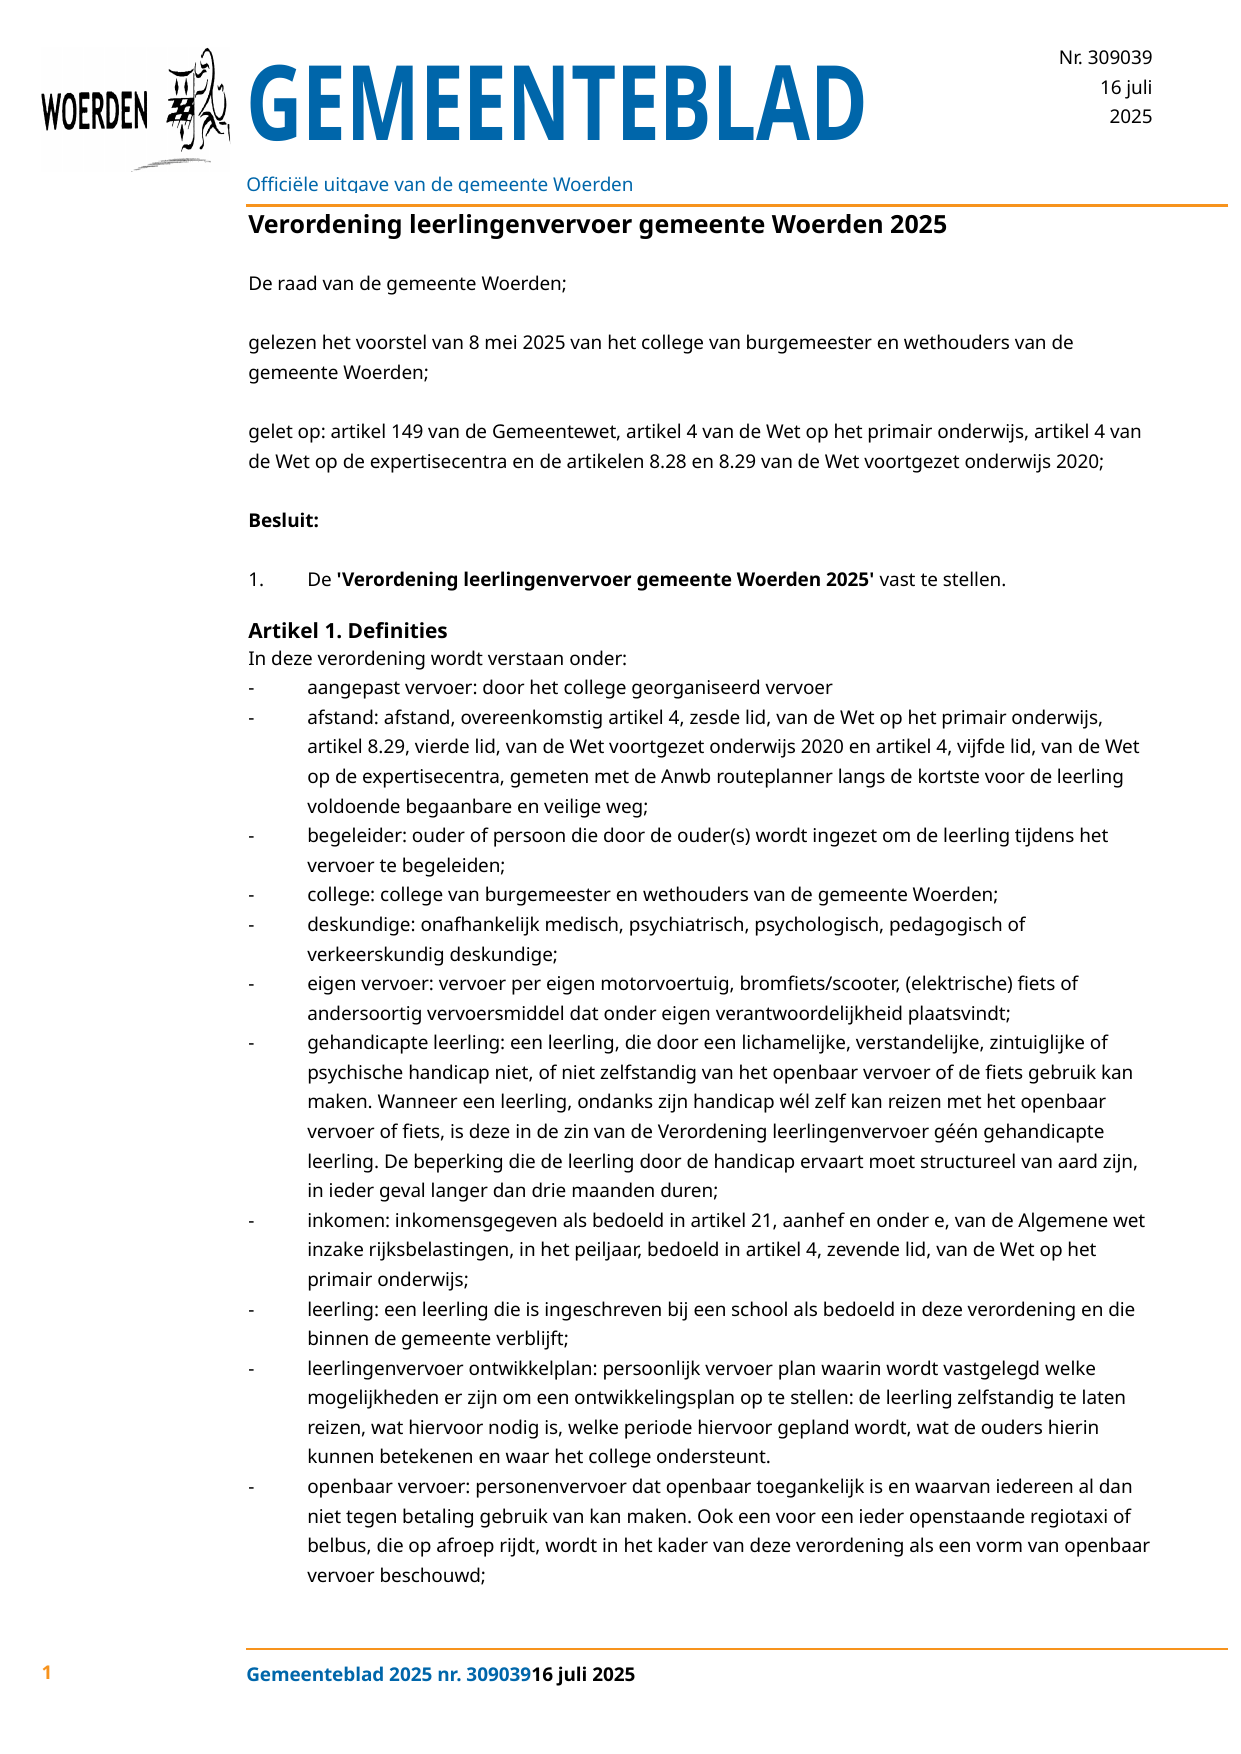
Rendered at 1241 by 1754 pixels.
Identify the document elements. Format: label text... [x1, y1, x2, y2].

text Besluit: [248, 507, 1152, 533]
list deskundige: onafhankelijk medisch, psychiatrisch, psychologisch, pedagogisch of verkeerskundig deskundige; [248, 911, 1152, 967]
list afstand: afstand, overeenkomstig artikel 4, zesde lid, van de Wet op het primair onderwijs, artikel 8.29, vierde lid, van de Wet voortgezet onderwijs 2020 en artikel 4, vijfde lid, van de Wet op de expertisecentra, gemeten met de Anwb routeplanner langs de kortste voor de leerling voldoende begaanbare en veilige weg; [248, 704, 1152, 819]
list leerling: een leerling die is ingeschreven bij een school als bedoeld in deze verordening en die binnen de gemeente verblijft; [248, 1296, 1152, 1351]
list gehandicapte leerling: een leerling, die door een lichamelijke, verstandelijke, zintuiglijke of psychische handicap niet, of niet zelfstandig van het openbaar vervoer of de fiets gebruik kan maken. Wanneer een leerling, ondanks zijn handicap wél zelf kan reizen met het openbaar vervoer of fiets, is deze in de zin van de Verordening leerlingenvervoer géén gehandicapte leerling. De beperking die de leerling door de handicap ervaart moet structureel van aard zijn, in ieder geval langer dan drie maanden duren; [248, 1029, 1152, 1203]
text gelet op: artikel 149 van de Gemeentewet, artikel 4 van de Wet op het primair onderwijs, artikel 4 van de Wet op de expertisecentra en de artikelen 8.28 en 8.29 van de Wet voortgezet onderwijs 2020; [248, 418, 1152, 473]
list inkomen: inkomensgegeven als bedoeld in artikel 21, aanhef en onder e, van de Algemene wet inzake rijksbelastingen, in het peiljaar, bedoeld in artikel 4, zevende lid, van de Wet op het primair onderwijs; [248, 1207, 1152, 1292]
list leerlingenvervoer ontwikkelplan: persoonlijk vervoer plan waarin wordt vastgelegd welke mogelijkheden er zijn om een ontwikkelingsplan op te stellen: de leerling zelfstandig te laten reizen, wat hiervoor nodig is, welke periode hiervoor gepland wordt, wat de ouders hierin kunnen betekenen en waar het college ondersteunt. [248, 1355, 1152, 1469]
text Verordening leerlingenvervoer gemeente Woerden 2025 [248, 207, 1152, 241]
text De raad van de gemeente Woerden; [248, 270, 1152, 296]
list begeleider: ouder of persoon die door de ouder(s) wordt ingezet om de leerling tijdens het vervoer te begeleiden; [248, 822, 1152, 878]
list aangepast vervoer: door het college georganiseerd vervoer [248, 674, 1152, 700]
text In deze verordening wordt verstaan onder: [248, 645, 1152, 671]
list college: college van burgemeester en wethouders van de gemeente Woerden; [248, 882, 1152, 907]
list openbaar vervoer: personenvervoer dat openbaar toegankelijk is en waarvan iedereen al dan niet tegen betaling gebruik van kan maken. Ook een voor een ieder openstaande regiotaxi of belbus, die op afroep rijdt, wordt in het kader van deze verordening als een vorm van openbaar vervoer beschouwd; [248, 1473, 1152, 1588]
text gelezen het voorstel van 8 mei 2025 van het college van burgemeester en wethouders van de gemeente Woerden; [248, 329, 1152, 385]
picture [41, 47, 231, 172]
text Artikel 1. Definities [248, 617, 1152, 645]
list De 'Verordening leerlingenvervoer gemeente Woerden 2025' vast te stellen. [248, 566, 1152, 592]
list eigen vervoer: vervoer per eigen motorvoertuig, bromfiets/scooter, (elektrische) fiets of andersoortig vervoersmiddel dat onder eigen verantwoordelijkheid plaatsvindt; [248, 970, 1152, 1026]
